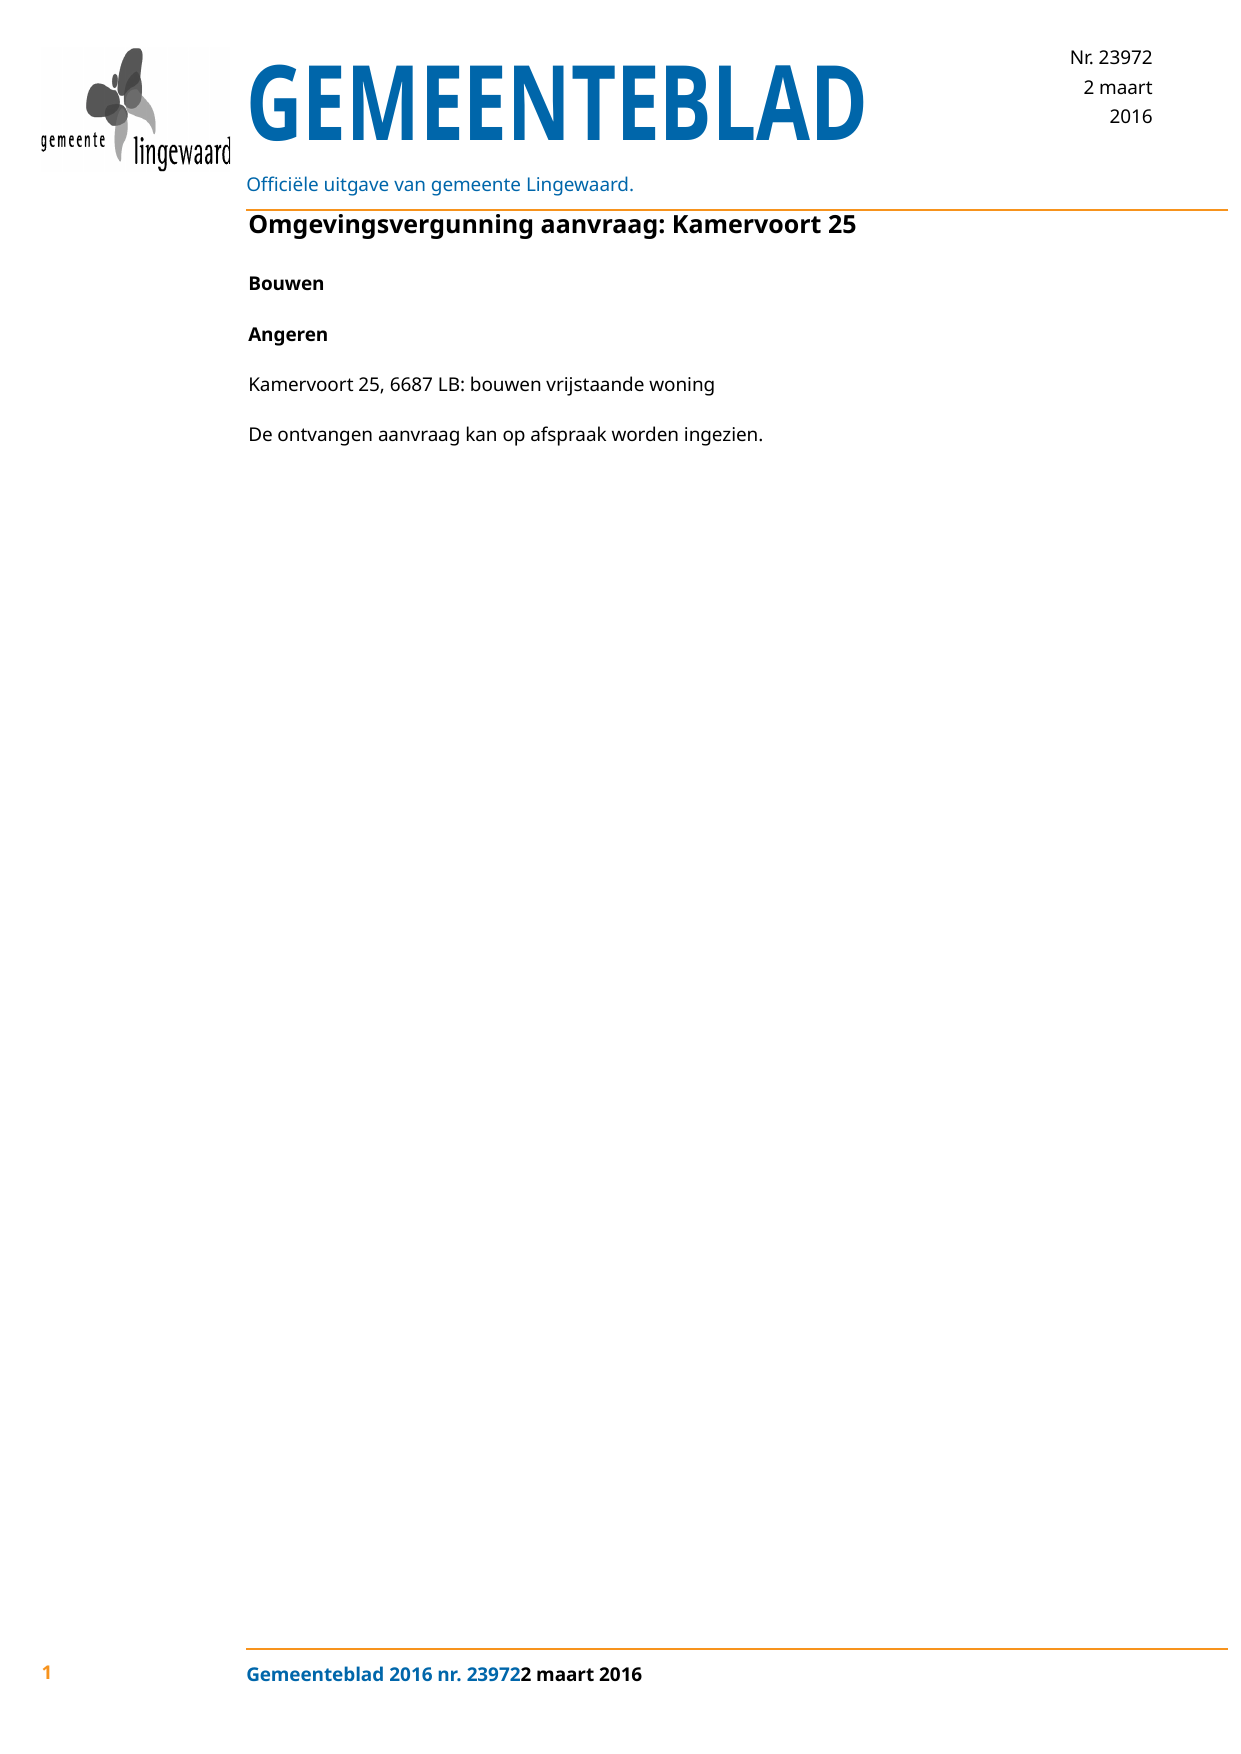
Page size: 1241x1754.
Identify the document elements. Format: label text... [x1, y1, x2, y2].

text De ontvangen aanvraag kan op afspraak worden ingezien. [248, 422, 1152, 447]
text Angeren [248, 321, 1152, 346]
text Bouwen [248, 270, 1152, 296]
text Omgevingsvergunning aanvraag: Kamervoort 25 [248, 211, 1152, 241]
text Kamervoort 25, 6687 LB: bouwen vrijstaande woning [248, 371, 1152, 397]
picture [41, 47, 231, 172]
